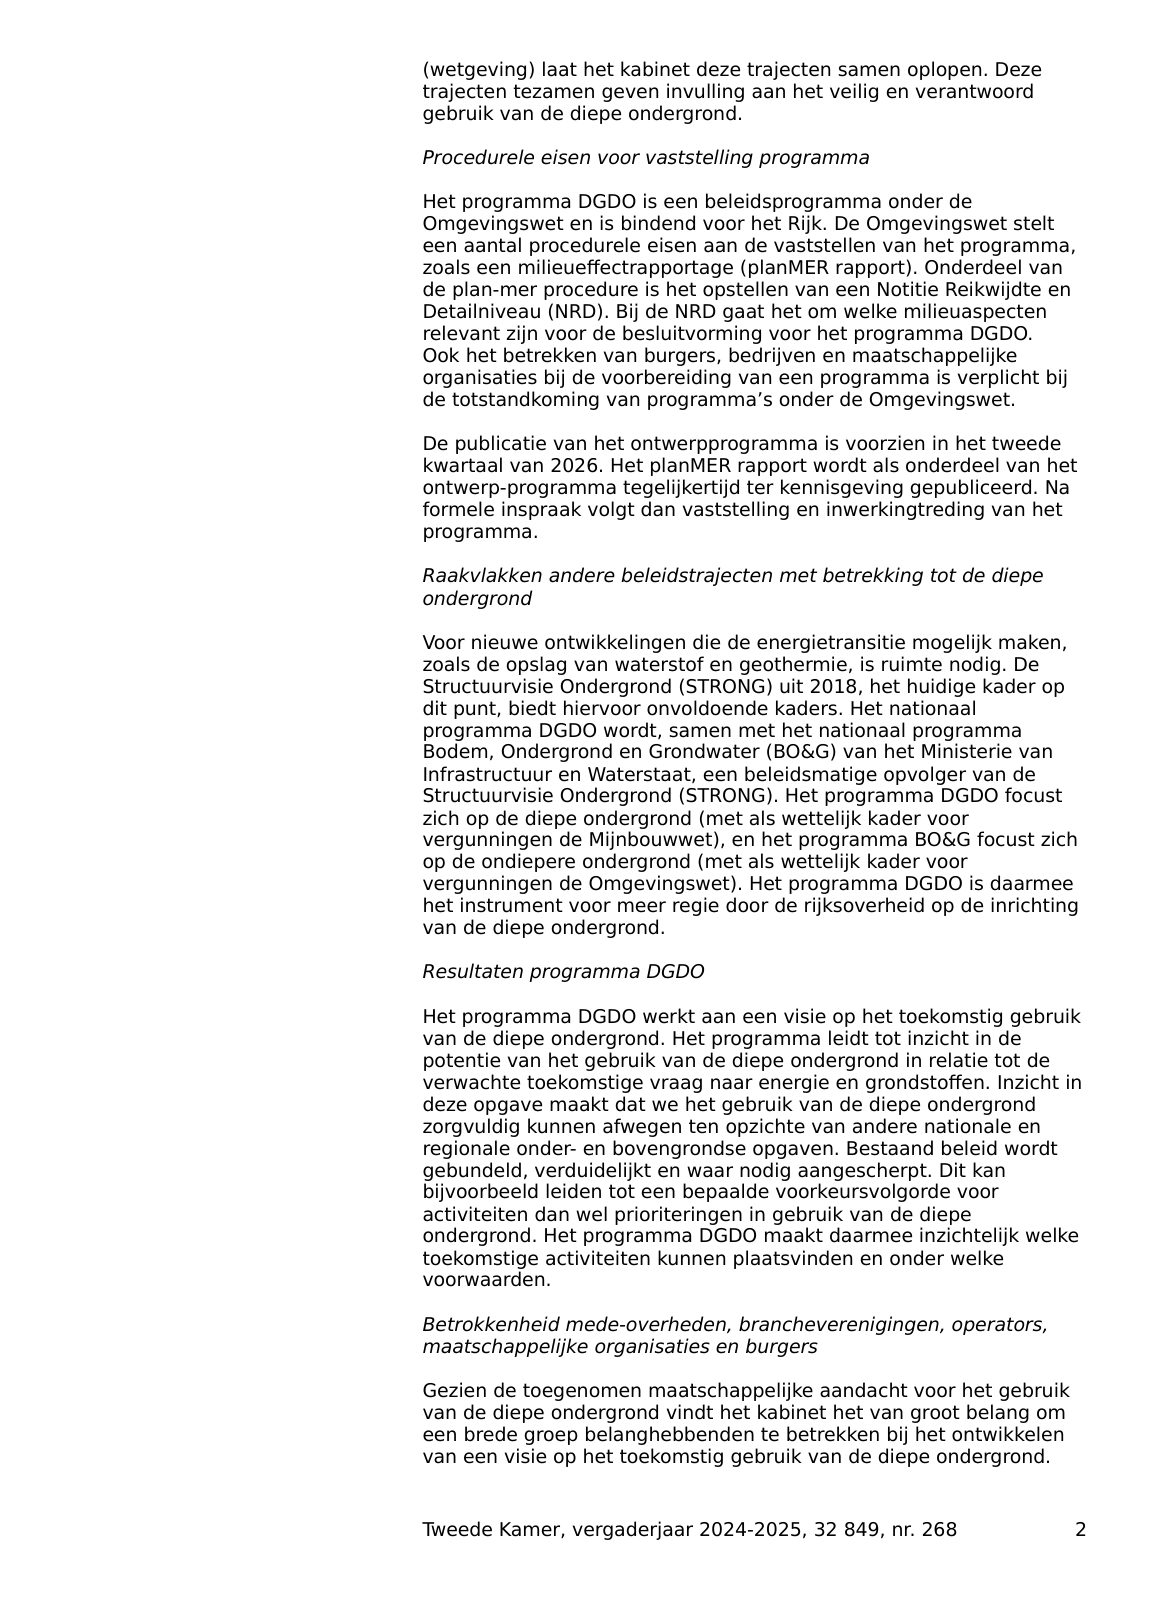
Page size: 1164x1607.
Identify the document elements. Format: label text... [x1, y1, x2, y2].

text Het programma DGDO is een beleidsprogramma onder de Omgevingswet en is bindend voor het Rijk. De Omgevingswet stelt een aantal procedurele eisen aan de vaststellen van het programma, zoals een milieueffectrapportage (planMER rapport). Onderdeel van de plan-mer procedure is het opstellen van een Notitie Reikwijdte en Detailniveau (NRD). Bij de NRD gaat het om welke milieuaspecten relevant zijn voor de besluitvorming voor het programma DGDO. [422, 191, 1087, 345]
text De publicatie van het ontwerpprogramma is voorzien in het tweede kwartaal van 2026. Het planMER rapport wordt als onderdeel van het ontwerp-programma tegelijkertijd ter kennisgeving gepubliceerd. Na formele inspraak volgt dan vaststelling en inwerkingtreding van het programma. [422, 433, 1087, 543]
subtitle Resultaten programma DGDO [422, 961, 1087, 983]
subtitle Betrokkenheid mede-overheden, brancheverenigingen, operators, maatschappelijke organisaties en burgers [422, 1313, 1087, 1357]
text Het programma DGDO werkt aan een visie op het toekomstig gebruik van de diepe ondergrond. Het programma leidt tot inzicht in de potentie van het gebruik van de diepe ondergrond in relatie tot de verwachte toekomstige vraag naar energie en grondstoffen. Inzicht in deze opgave maakt dat we het gebruik van de diepe ondergrond zorgvuldig kunnen afwegen ten opzichte van andere nationale en regionale onder- en bovengrondse opgaven. Bestaand beleid wordt gebundeld, verduidelijkt en waar nodig aangescherpt. Dit kan bijvoorbeeld leiden tot een bepaalde voorkeursvolgorde voor activiteiten dan wel prioriteringen in gebruik van de diepe ondergrond. Het programma DGDO maakt daarmee inzichtelijk welke toekomstige activiteiten kunnen plaatsvinden en onder welke voorwaarden. [422, 1006, 1087, 1291]
text Voor nieuwe ontwikkelingen die de energietransitie mogelijk maken, zoals de opslag van waterstof en geothermie, is ruimte nodig. De Structuurvisie Ondergrond (STRONG) uit 2018, het huidige kader op dit punt, biedt hiervoor onvoldoende kaders. Het nationaal programma DGDO wordt, samen met het nationaal programma Bodem, Ondergrond en Grondwater (BO&G) van het Ministerie van Infrastructuur en Waterstaat, een beleidsmatige opvolger van de Structuurvisie Ondergrond (STRONG). Het programma DGDO focust zich op de diepe ondergrond (met als wettelijk kader voor vergunningen de Mijnbouwwet), en het programma BO&G focust zich op de ondiepere ondergrond (met als wettelijk kader voor vergunningen de Omgevingswet). Het programma DGDO is daarmee het instrument voor meer regie door de rijksoverheid op de inrichting van de diepe ondergrond. [422, 632, 1087, 939]
text Ook het betrekken van burgers, bedrijven en maatschappelijke organisaties bij de voorbereiding van een programma is verplicht bij de totstandkoming van programma’s onder de Omgevingswet. [422, 345, 1087, 411]
text Gezien de toegenomen maatschappelijke aandacht voor het gebruik van de diepe ondergrond vindt het kabinet het van groot belang om een brede groep belanghebbenden te betrekken bij het ontwikkelen van een visie op het toekomstig gebruik van de diepe ondergrond. [422, 1380, 1087, 1468]
subtitle Raakvlakken andere beleidstrajecten met betrekking tot de diepe ondergrond [422, 565, 1087, 609]
subtitle Procedurele eisen voor vaststelling programma [422, 147, 1087, 169]
text (wetgeving) laat het kabinet deze trajecten samen oplopen. Deze trajecten tezamen geven invulling aan het veilig en verantwoord gebruik van de diepe ondergrond. [422, 59, 1087, 125]
